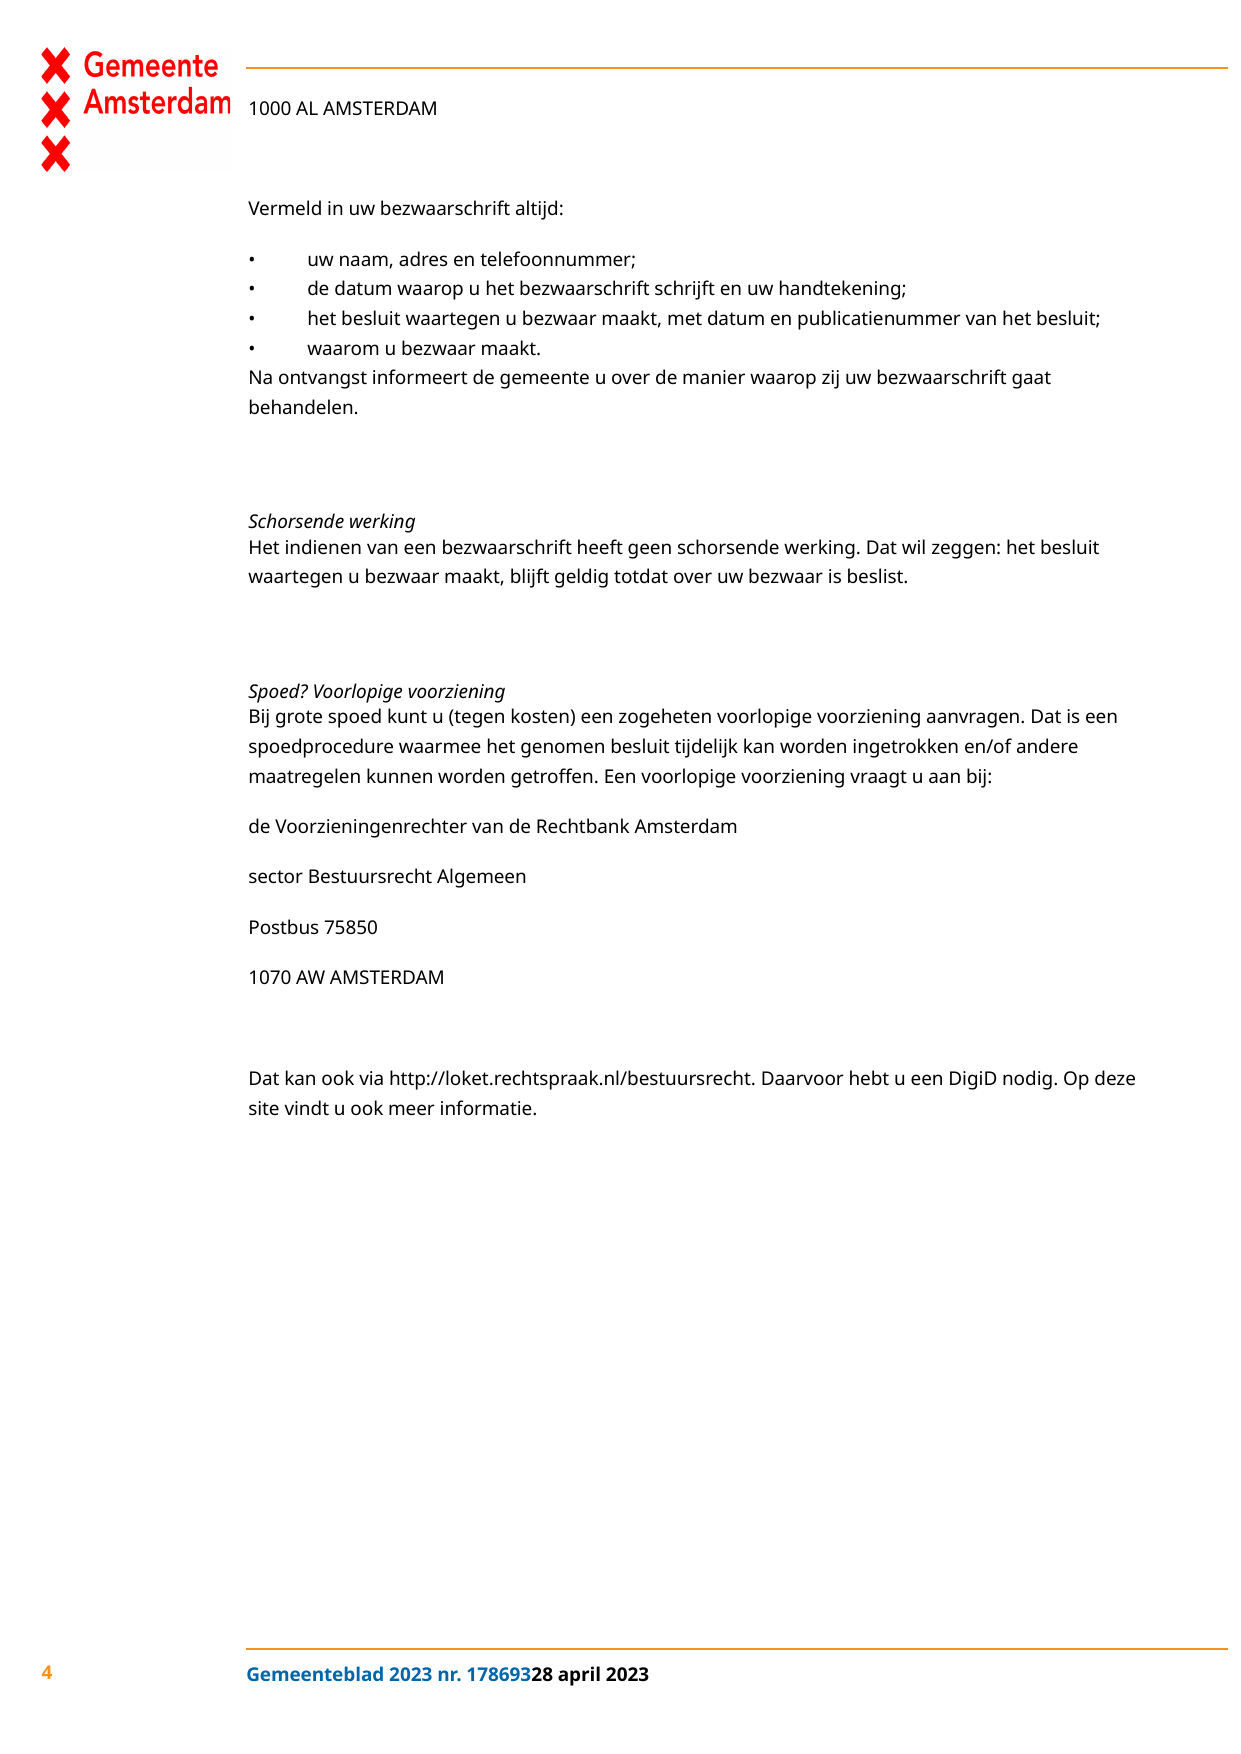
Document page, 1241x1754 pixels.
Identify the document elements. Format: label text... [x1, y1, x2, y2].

text Schorsende werking [248, 508, 1152, 534]
text Het indienen van een bezwaarschrift heeft geen schorsende werking. Dat wil zeggen: het besluit waartegen u bezwaar maakt, blijft geldig totdat over uw bezwaar is beslist. [248, 534, 1152, 589]
text Vermeld in uw bezwaarschrift altijd: [248, 196, 1152, 221]
text sector Bestuursrecht Algemeen [248, 864, 1152, 889]
text Postbus 75850 [248, 914, 1152, 940]
text 1070 AW AMSTERDAM [248, 964, 1152, 990]
picture [41, 47, 231, 172]
list de datum waarop u het bezwaarschrift schrijft en uw handtekening; [248, 276, 1152, 301]
text Spoed? Voorlopige voorziening [248, 678, 1152, 704]
text Dat kan ook via http://loket.rechtspraak.nl/bestuursrecht. Daarvoor hebt u een DigiD nodig. Op deze site vindt u ook meer informatie. [248, 1065, 1152, 1121]
text de Voorzieningenrechter van de Rechtbank Amsterdam [248, 813, 1152, 839]
text Bij grote spoed kunt u (tegen kosten) een zogeheten voorlopige voorziening aanvragen. Dat is een spoedprocedure waarmee het genomen besluit tijdelijk kan worden ingetrokken en/of andere maatregelen kunnen worden getroffen. Een voorlopige voorziening vraagt u aan bij: [248, 704, 1152, 789]
list uw naam, adres en telefoonnummer; [248, 246, 1152, 272]
list het besluit waartegen u bezwaar maakt, met datum en publicatienummer van het besluit; [248, 305, 1152, 331]
list waarom u bezwaar maakt. [248, 335, 1152, 361]
text Na ontvangst informeert de gemeente u over de manier waarop zij uw bezwaarschrift gaat behandelen. [248, 364, 1152, 420]
text 1000 AL AMSTERDAM [248, 95, 1152, 121]
